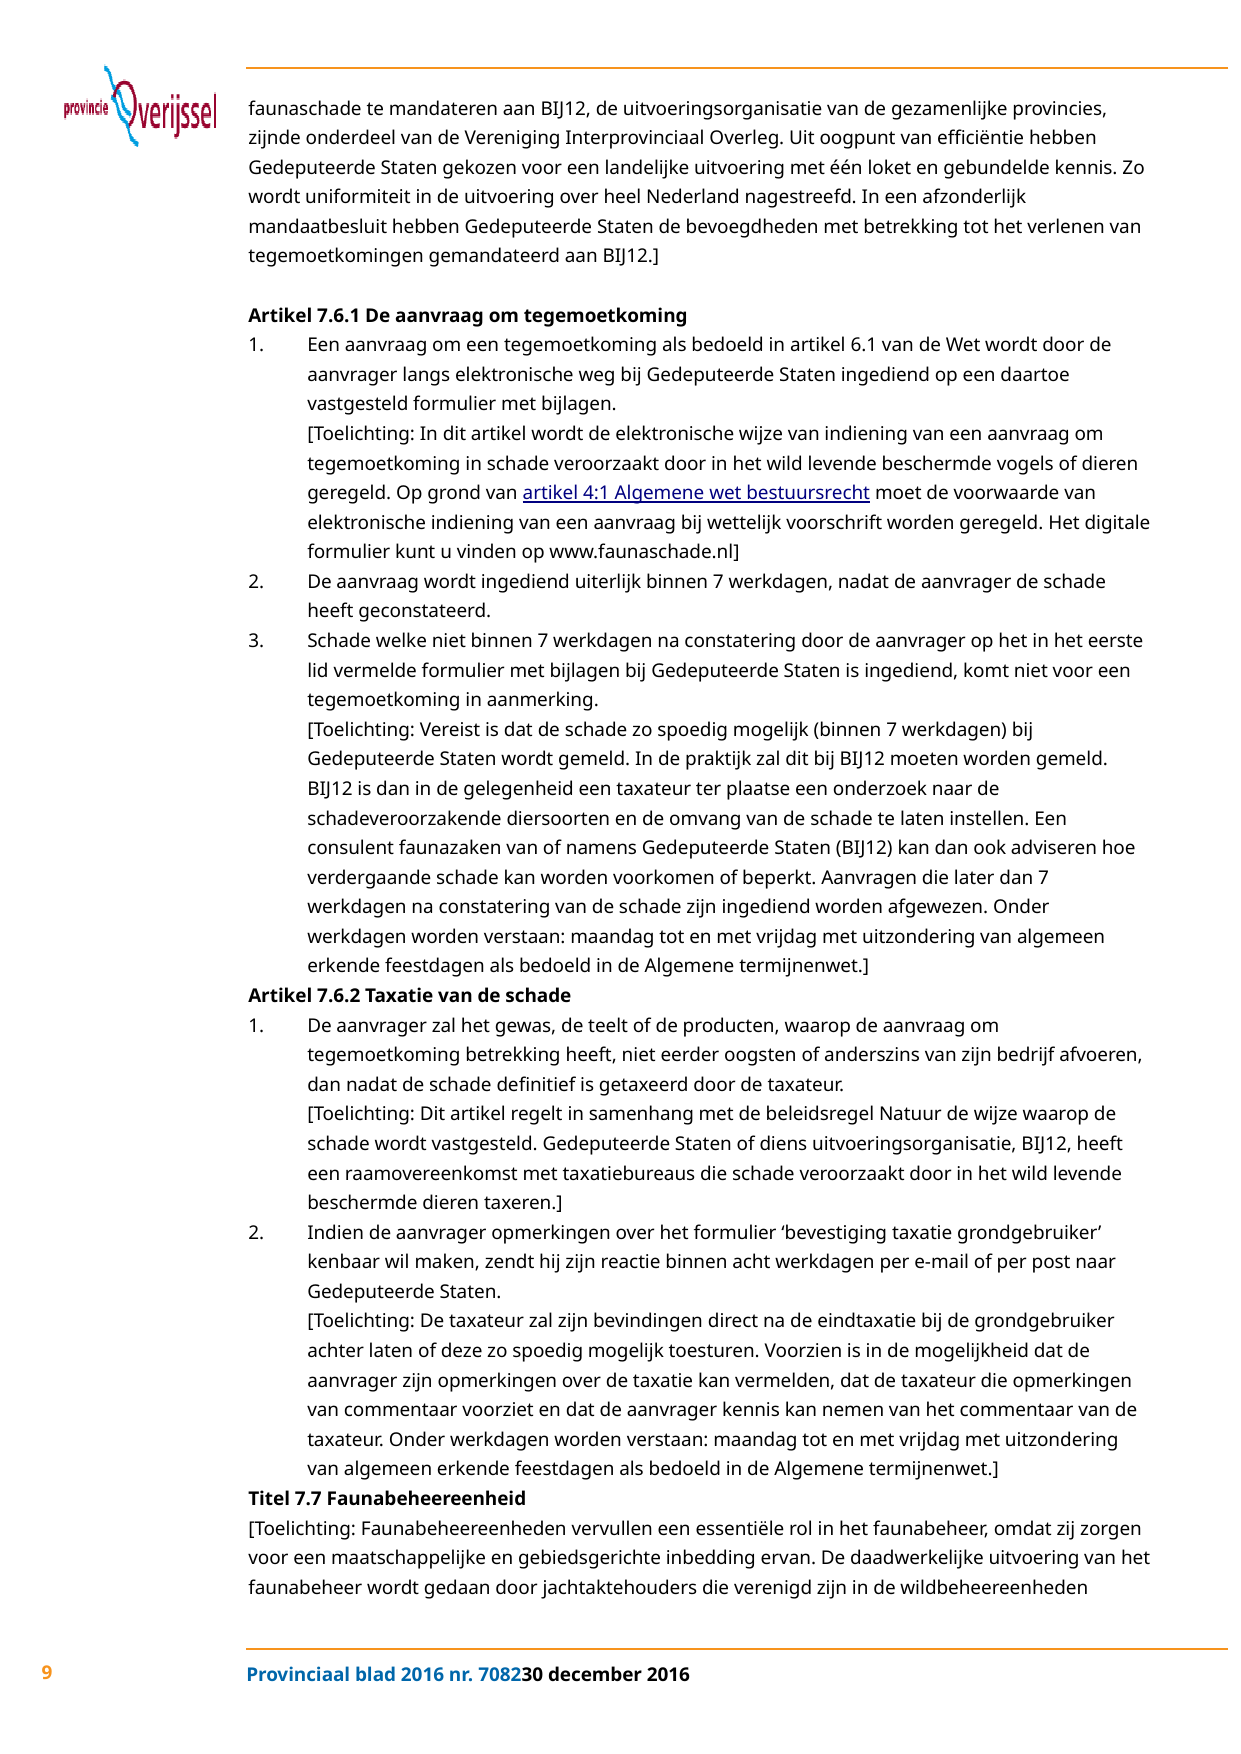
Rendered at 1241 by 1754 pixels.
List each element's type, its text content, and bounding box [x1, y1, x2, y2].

list [Toelichting: De taxateur zal zijn bevindingen direct na de eindtaxatie bij de grondgebruiker achter laten of deze zo spoedig mogelijk toesturen. Voorzien is in de mogelijkheid dat de aanvrager zijn opmerkingen over de taxatie kan vermelden, dat de taxateur die opmerkingen van commentaar voorziet en dat de aanvrager kennis kan nemen van het commentaar van de taxateur. Onder werkdagen worden verstaan: maandag tot en met vrijdag met uitzondering van algemeen erkende feestdagen als bedoeld in de Algemene termijnenwet.] [248, 1308, 1152, 1481]
picture [41, 47, 231, 172]
list Indien de aanvrager opmerkingen over het formulier ‘bevestiging taxatie grondgebruiker’ kenbaar wil maken, zendt hij zijn reactie binnen acht werkdagen per e-mail of per post naar Gedeputeerde Staten. [248, 1219, 1152, 1304]
list Een aanvraag om een tegemoetkoming als bedoeld in artikel 6.1 van de Wet wordt door de aanvrager langs elektronische weg bij Gedeputeerde Staten ingediend op een daartoe vastgesteld formulier met bijlagen. [248, 331, 1152, 416]
list De aanvrager zal het gewas, de teelt of de producten, waarop de aanvraag om tegemoetkoming betrekking heeft, niet eerder oogsten of anderszins van zijn bedrijf afvoeren, dan nadat de schade definitief is getaxeerd door de taxateur. [248, 1012, 1152, 1097]
list [Toelichting: Vereist is dat de schade zo spoedig mogelijk (binnen 7 werkdagen) bij Gedeputeerde Staten wordt gemeld. In de praktijk zal dit bij BIJ12 moeten worden gemeld. BIJ12 is dan in de gelegenheid een taxateur ter plaatse een onderzoek naar de schadeveroorzakende diersoorten en de omvang van de schade te laten instellen. Een consulent faunazaken van of namens Gedeputeerde Staten (BIJ12) kan dan ook adviseren hoe verdergaande schade kan worden voorkomen of beperkt. Aanvragen die later dan 7 werkdagen na constatering van de schade zijn ingediend worden afgewezen. Onder werkdagen worden verstaan: maandag tot en met vrijdag met uitzondering van algemeen erkende feestdagen als bedoeld in de Algemene termijnenwet.] [248, 716, 1152, 978]
text Artikel 7.6.1 De aanvraag om tegemoetkoming [248, 302, 1152, 328]
text Titel 7.7 Faunabeheereenheid [248, 1485, 1152, 1511]
list [Toelichting: Dit artikel regelt in samenhang met de beleidsregel Natuur de wijze waarop de schade wordt vastgesteld. Gedeputeerde Staten of diens uitvoeringsorganisatie, BIJ12, heeft een raamovereenkomst met taxatiebureaus die schade veroorzaakt door in het wild levende beschermde dieren taxeren.] [248, 1101, 1152, 1215]
text faunaschade te mandateren aan BIJ12, de uitvoeringsorganisatie van de gezamenlijke provincies, zijnde onderdeel van de Vereniging Interprovinciaal Overleg. Uit oogpunt van efficiëntie hebben Gedeputeerde Staten gekozen voor een landelijke uitvoering met één loket en gebundelde kennis. Zo wordt uniformiteit in de uitvoering over heel Nederland nagestreefd. In een afzonderlijk mandaatbesluit hebben Gedeputeerde Staten de bevoegdheden met betrekking tot het verlenen van tegemoetkomingen gemandateerd aan BIJ12.] [248, 95, 1152, 268]
text [Toelichting: Faunabeheereenheden vervullen een essentiële rol in het faunabeheer, omdat zij zorgen voor een maatschappelijke en gebiedsgerichte inbedding ervan. De daadwerkelijke uitvoering van het faunabeheer wordt gedaan door jachtaktehouders die verenigd zijn in de wildbeheereenheden [248, 1515, 1152, 1600]
list [Toelichting: In dit artikel wordt de elektronische wijze van indiening van een aanvraag om tegemoetkoming in schade veroorzaakt door in het wild levende beschermde vogels of dieren geregeld. Op grond van artikel 4:1 Algemene wet bestuursrecht moet de voorwaarde van elektronische indiening van een aanvraag bij wettelijk voorschrift worden geregeld. Het digitale formulier kunt u vinden op www.faunaschade.nl] [248, 420, 1152, 564]
list Schade welke niet binnen 7 werkdagen na constatering door de aanvrager op het in het eerste lid vermelde formulier met bijlagen bij Gedeputeerde Staten is ingediend, komt niet voor een tegemoetkoming in aanmerking. [248, 627, 1152, 712]
text Artikel 7.6.2 Taxatie van de schade [248, 982, 1152, 1008]
list De aanvraag wordt ingediend uiterlijk binnen 7 werkdagen, nadat de aanvrager de schade heeft geconstateerd. [248, 568, 1152, 623]
